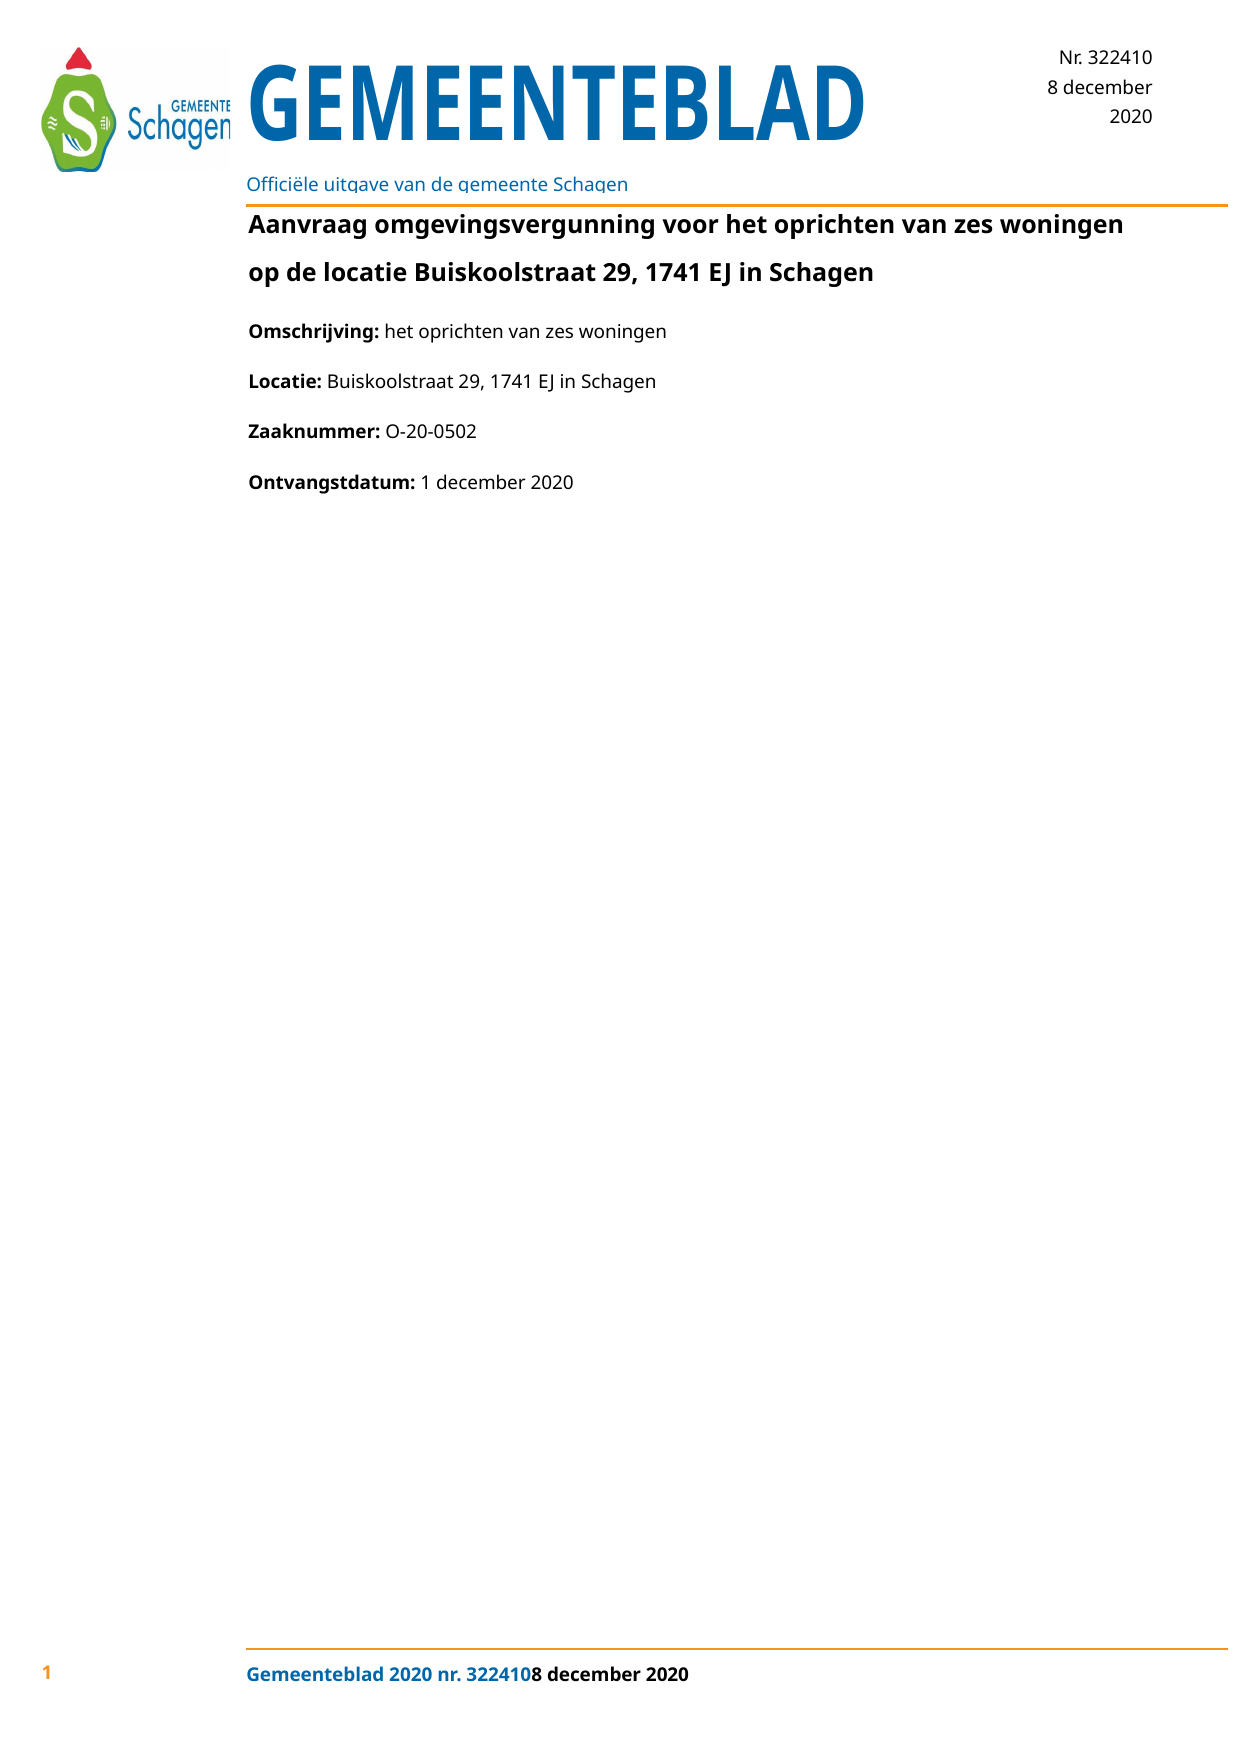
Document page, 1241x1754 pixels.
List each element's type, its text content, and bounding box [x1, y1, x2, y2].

text Aanvraag omgevingsvergunning voor het oprichten van zes woningen op de locatie Buiskoolstraat 29, 1741 EJ in Schagen [248, 207, 1152, 288]
text Zaaknummer: O-20-0502 [248, 419, 1152, 444]
text Omschrijving: het oprichten van zes woningen [248, 318, 1152, 344]
text Ontvangstdatum: 1 december 2020 [248, 469, 1152, 495]
picture [41, 47, 231, 172]
text Locatie: Buiskoolstraat 29, 1741 EJ in Schagen [248, 368, 1152, 394]
